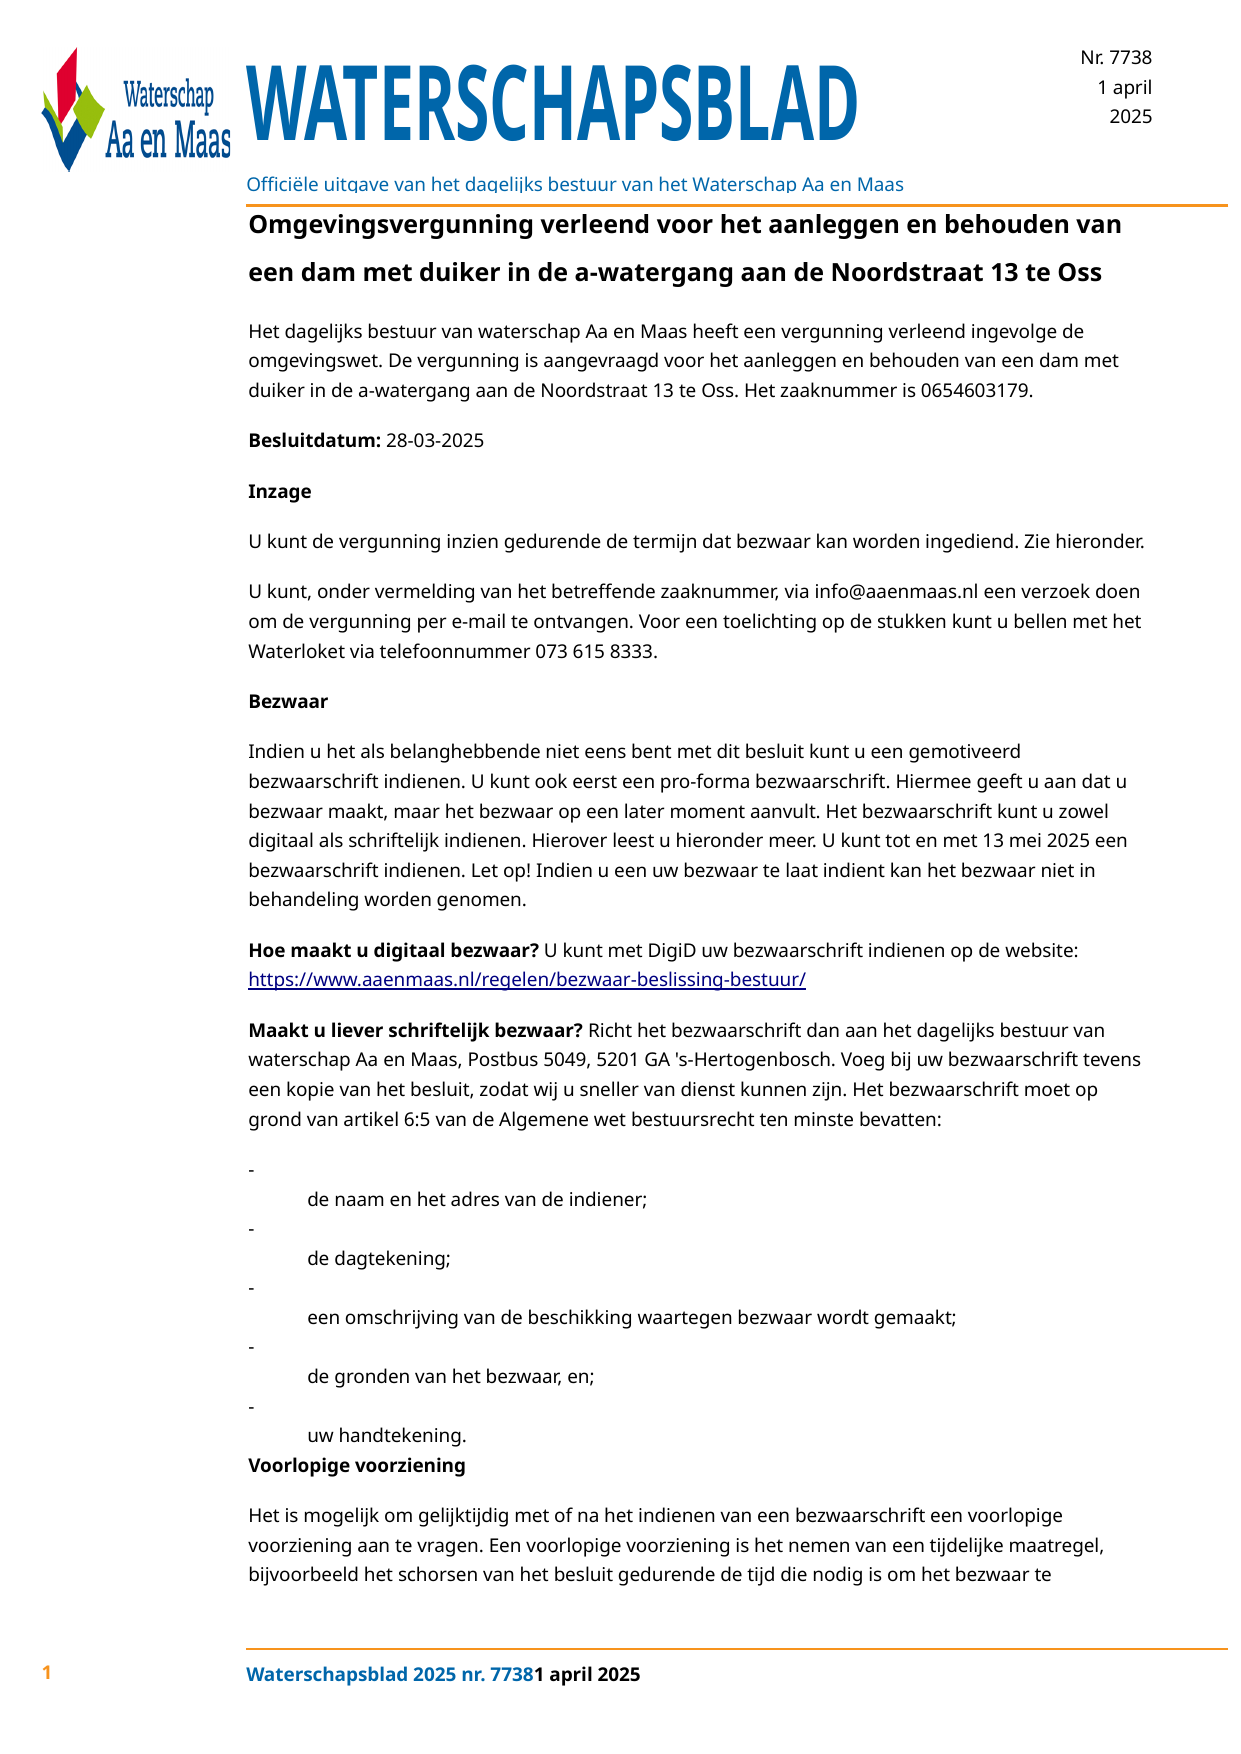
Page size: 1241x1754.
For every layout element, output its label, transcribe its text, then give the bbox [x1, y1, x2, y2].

text Maakt u liever schriftelijk bezwaar? Richt het bezwaarschrift dan aan het dagelijks bestuur van waterschap Aa en Maas, Postbus 5049, 5201 GA 's-Hertogenbosch. Voeg bij uw bezwaarschrift tevens een kopie van het besluit, zodat wij u sneller van dienst kunnen zijn. Het bezwaarschrift moet op grond van artikel 6:5 van de Algemene wet bestuursrecht ten minste bevatten: [248, 1017, 1152, 1132]
text U kunt de vergunning inzien gedurende de termijn dat bezwaar kan worden ingediend. Zie hieronder. [248, 528, 1152, 554]
text Omgevingsvergunning verleend voor het aanleggen en behouden van een dam met duiker in de a-watergang aan de Noordstraat 13 te Oss [248, 207, 1152, 288]
text Hoe maakt u digitaal bezwaar? U kunt met DigiD uw bezwaarschrift indienen op de website: https://www.aaenmaas.nl/regelen/bezwaar-beslissing-bestuur/ [248, 937, 1152, 992]
list uw handtekening. [248, 1422, 1152, 1448]
picture [41, 47, 231, 172]
text U kunt, onder vermelding van het betreffende zaaknummer, via info@aaenmaas.nl een verzoek doen om de vergunning per e-mail te ontvangen. Voor een toelichting op de stukken kunt u bellen met het Waterloket via telefoonnummer 073 615 8333. [248, 579, 1152, 664]
list de gronden van het bezwaar, en; [248, 1363, 1152, 1389]
text Inzage [248, 478, 1152, 504]
text Bezwaar [248, 688, 1152, 714]
text Voorlopige voorziening [248, 1452, 1152, 1478]
list de naam en het adres van de indiener; [248, 1186, 1152, 1212]
text Het is mogelijk om gelijktijdig met of na het indienen van een bezwaarschrift een voorlopige voorziening aan te vragen. Een voorlopige voorziening is het nemen van een tijdelijke maatregel, bijvoorbeeld het schorsen van het besluit gedurende de tijd die nodig is om het bezwaar te [248, 1502, 1152, 1587]
text Besluitdatum: 28-03-2025 [248, 427, 1152, 453]
text Indien u het als belanghebbende niet eens bent met dit besluit kunt u een gemotiveerd bezwaarschrift indienen. U kunt ook eerst een pro-forma bezwaarschrift. Hiermee geeft u aan dat u bezwaar maakt, maar het bezwaar op een later moment aanvult. Het bezwaarschrift kunt u zowel digitaal als schriftelijk indienen. Hierover leest u hieronder meer. U kunt tot en met 13 mei 2025 een bezwaarschrift indienen. Let op! Indien u een uw bezwaar te laat indient kan het bezwaar niet in behandeling worden genomen. [248, 739, 1152, 912]
list de dagtekening; [248, 1245, 1152, 1271]
list een omschrijving van de beschikking waartegen bezwaar wordt gemaakt; [248, 1304, 1152, 1330]
text Het dagelijks bestuur van waterschap Aa en Maas heeft een vergunning verleend ingevolge de omgevingswet. De vergunning is aangevraagd voor het aanleggen en behouden van een dam met duiker in de a-watergang aan de Noordstraat 13 te Oss. Het zaaknummer is 0654603179. [248, 318, 1152, 403]
